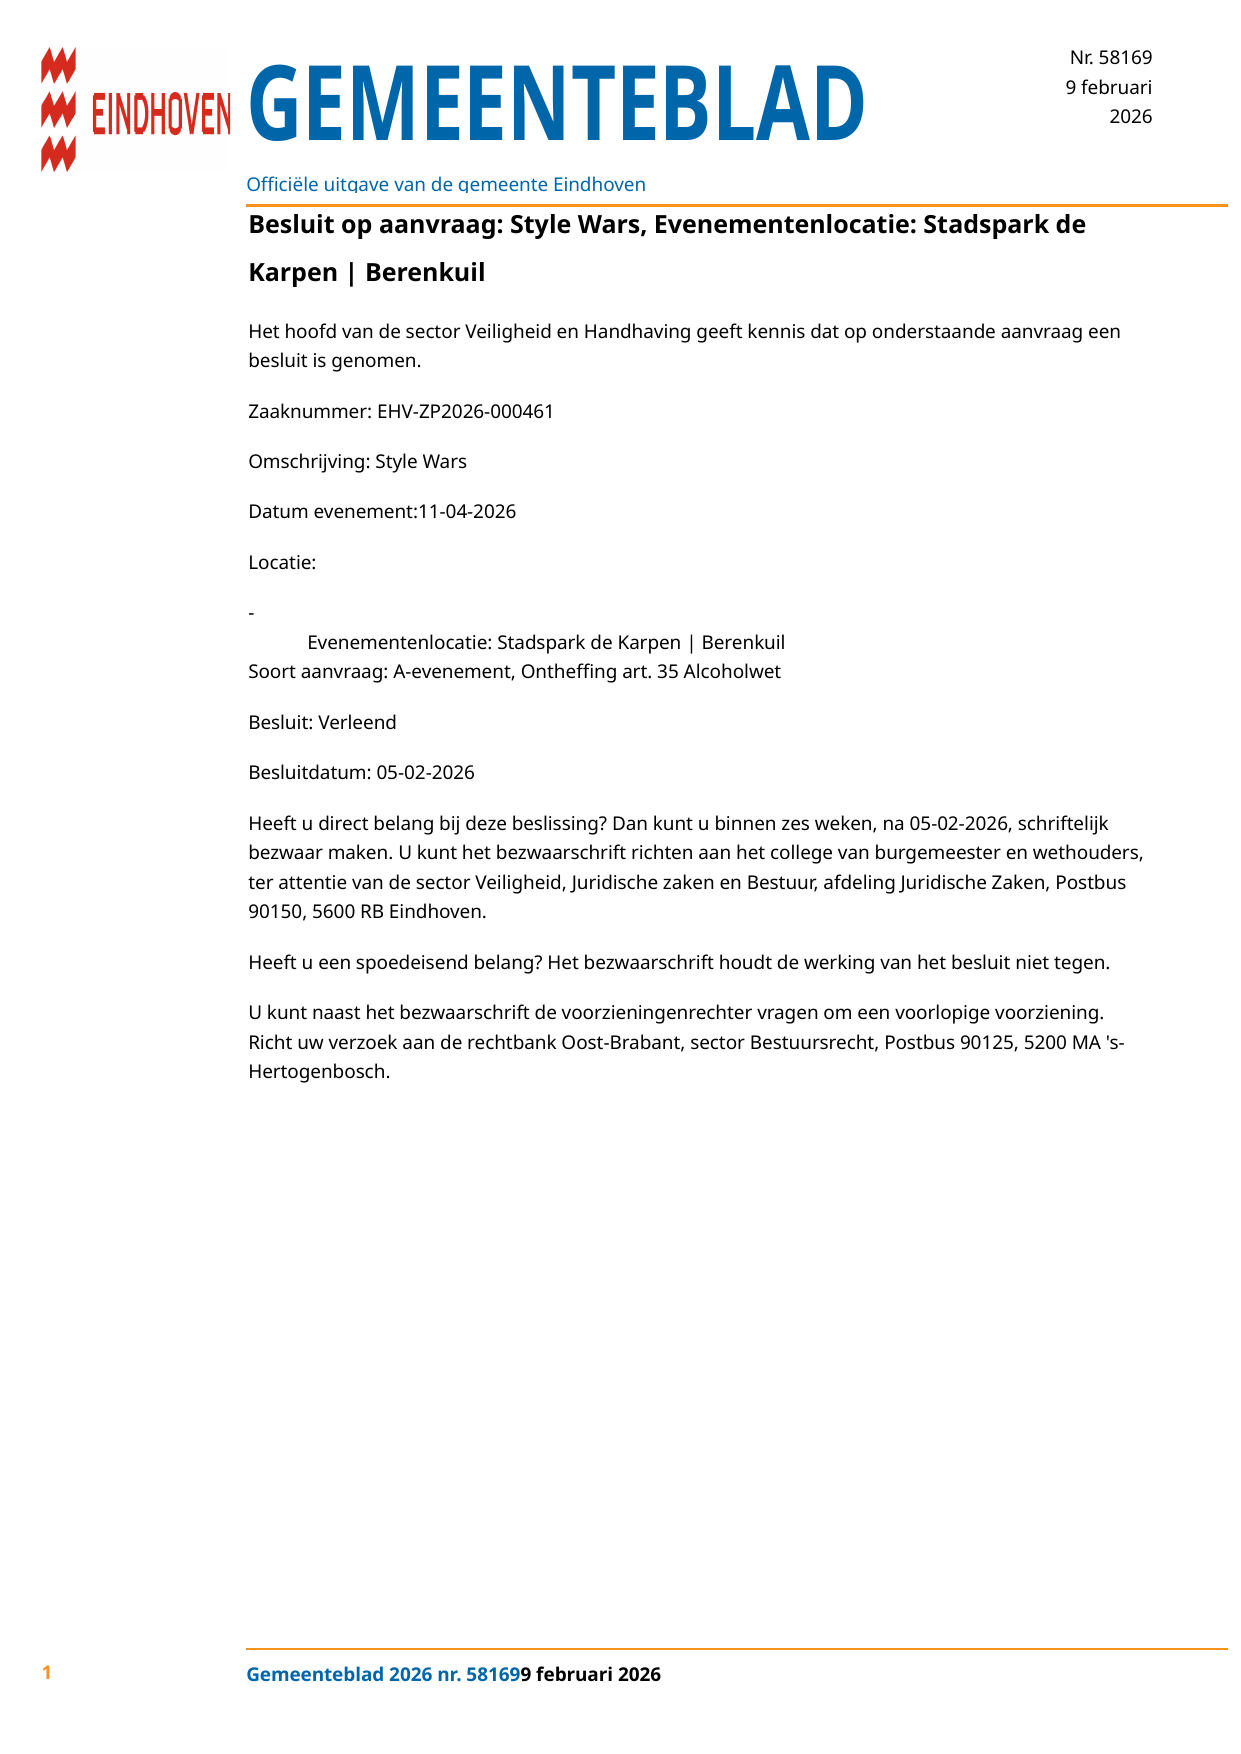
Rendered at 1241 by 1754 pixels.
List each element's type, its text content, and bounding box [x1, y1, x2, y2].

text Besluitdatum: 05-02-2026 [248, 759, 1152, 785]
text Besluit: Verleend [248, 709, 1152, 735]
text U kunt naast het bezwaarschrift de voorzieningenrechter vragen om een voorlopige voorziening. Richt uw verzoek aan de rechtbank Oost-Brabant, sector Bestuursrecht, Postbus 90125, 5200 MA 's-Hertogenbosch. [248, 999, 1152, 1084]
text Heeft u een spoedeisend belang? Het bezwaarschrift houdt de werking van het besluit niet tegen. [248, 949, 1152, 975]
list Evenementenlocatie: Stadspark de Karpen | Berenkuil [248, 629, 1152, 655]
text Heeft u direct belang bij deze beslissing? Dan kunt u binnen zes weken, na 05-02-2026, schriftelijk bezwaar maken. U kunt het bezwaarschrift richten aan het college van burgemeester en wethouders, ter attentie van de sector Veiligheid, Juridische zaken en Bestuur, afdeling Juridische Zaken, Postbus 90150, 5600 RB Eindhoven. [248, 810, 1152, 924]
text Het hoofd van de sector Veiligheid en Handhaving geeft kennis dat op onderstaande aanvraag een besluit is genomen. [248, 318, 1152, 373]
text Omschrijving: Style Wars [248, 448, 1152, 474]
text Zaaknummer: EHV-ZP2026-000461 [248, 398, 1152, 424]
text Besluit op aanvraag: Style Wars, Evenementenlocatie: Stadspark de Karpen | Berenkuil [248, 207, 1152, 288]
text Soort aanvraag: A-evenement, Ontheffing art. 35 Alcoholwet [248, 659, 1152, 684]
text Datum evenement:11-04-2026 [248, 499, 1152, 524]
text Locatie: [248, 549, 1152, 575]
picture [41, 47, 231, 172]
